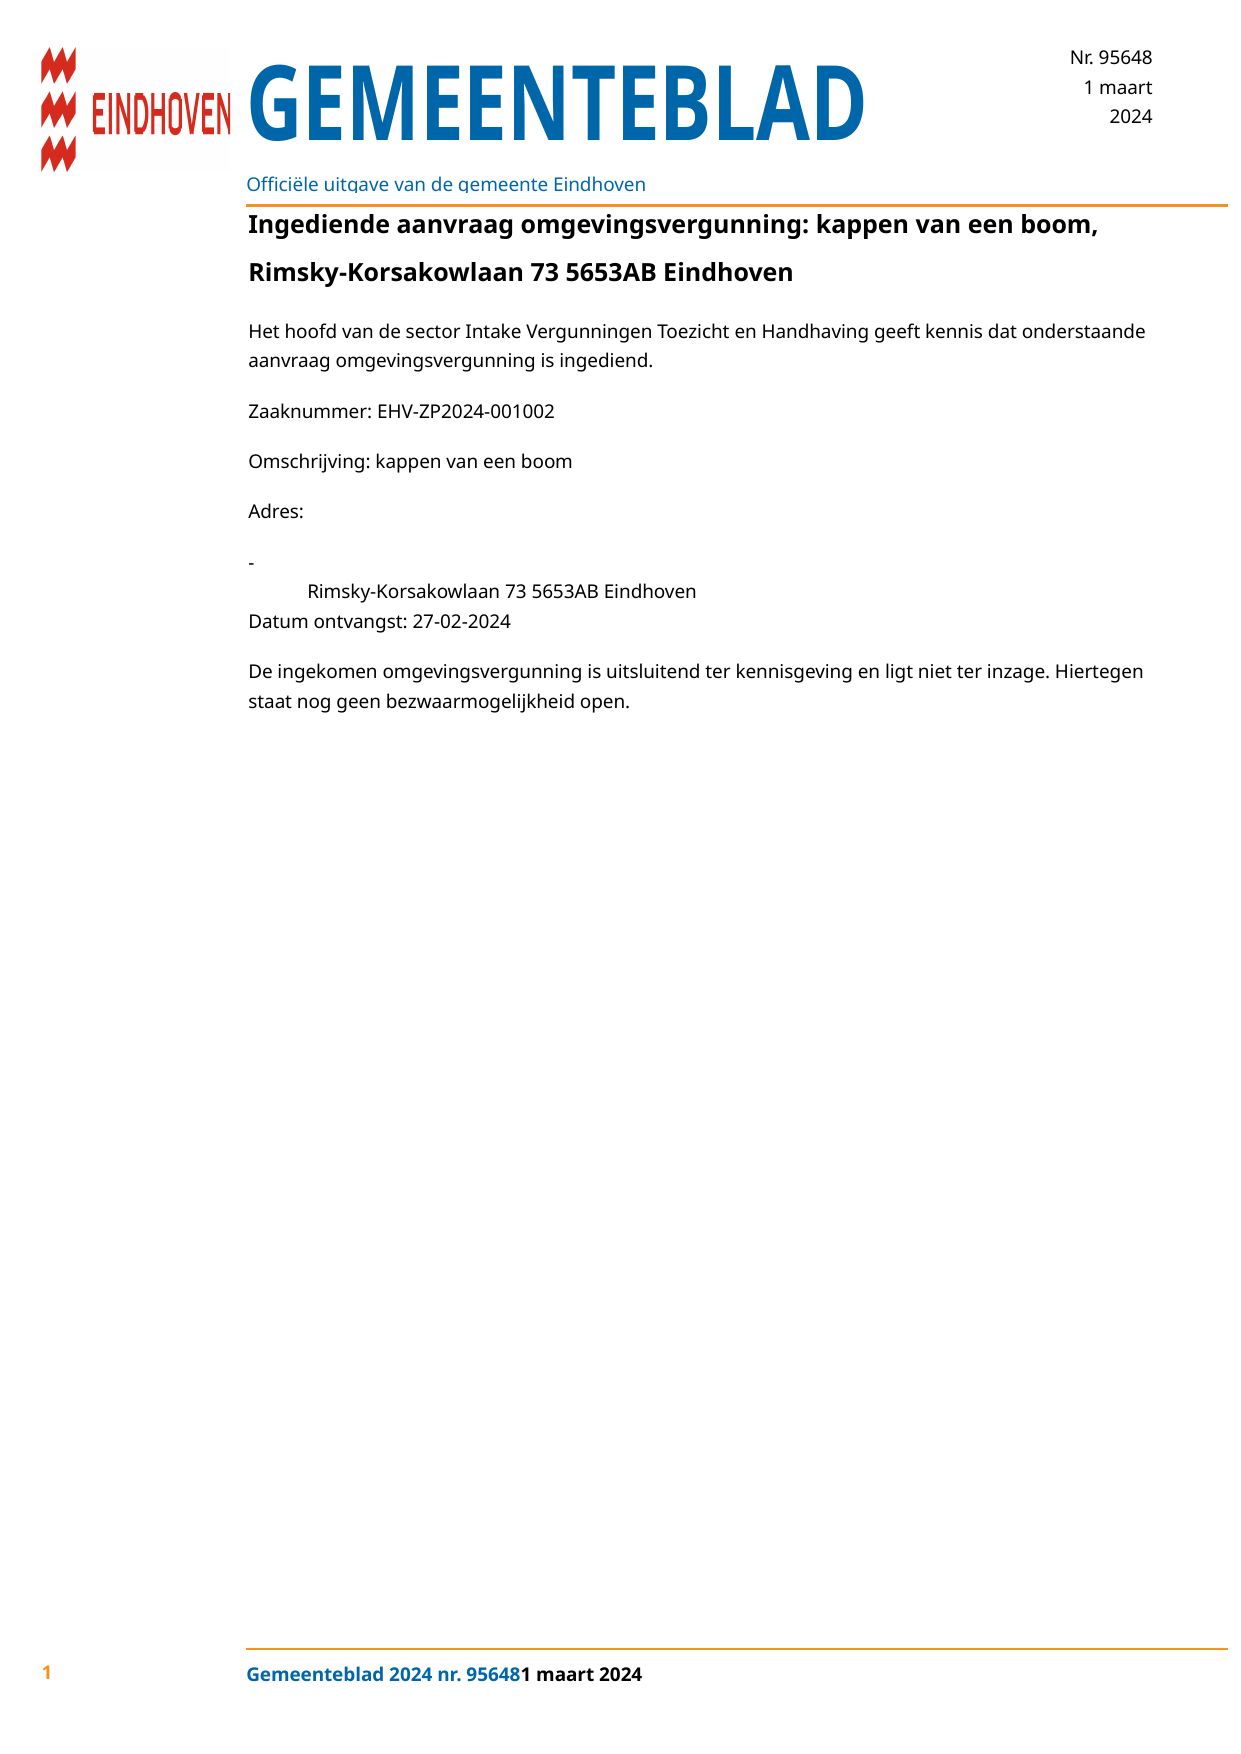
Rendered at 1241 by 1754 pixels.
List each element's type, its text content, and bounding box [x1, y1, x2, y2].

list Rimsky-Korsakowlaan 73 5653AB Eindhoven [248, 579, 1152, 604]
text Het hoofd van de sector Intake Vergunningen Toezicht en Handhaving geeft kennis dat onderstaande aanvraag omgevingsvergunning is ingediend. [248, 318, 1152, 373]
text Datum ontvangst: 27-02-2024 [248, 608, 1152, 634]
text Omschrijving: kappen van een boom [248, 448, 1152, 474]
picture [41, 47, 231, 172]
text Zaaknummer: EHV-ZP2024-001002 [248, 398, 1152, 424]
text Ingediende aanvraag omgevingsvergunning: kappen van een boom, Rimsky-Korsakowlaan 73 5653AB Eindhoven [248, 207, 1152, 288]
text De ingekomen omgevingsvergunning is uitsluitend ter kennisgeving en ligt niet ter inzage. Hiertegen staat nog geen bezwaarmogelijkheid open. [248, 659, 1152, 714]
text Adres: [248, 499, 1152, 524]
